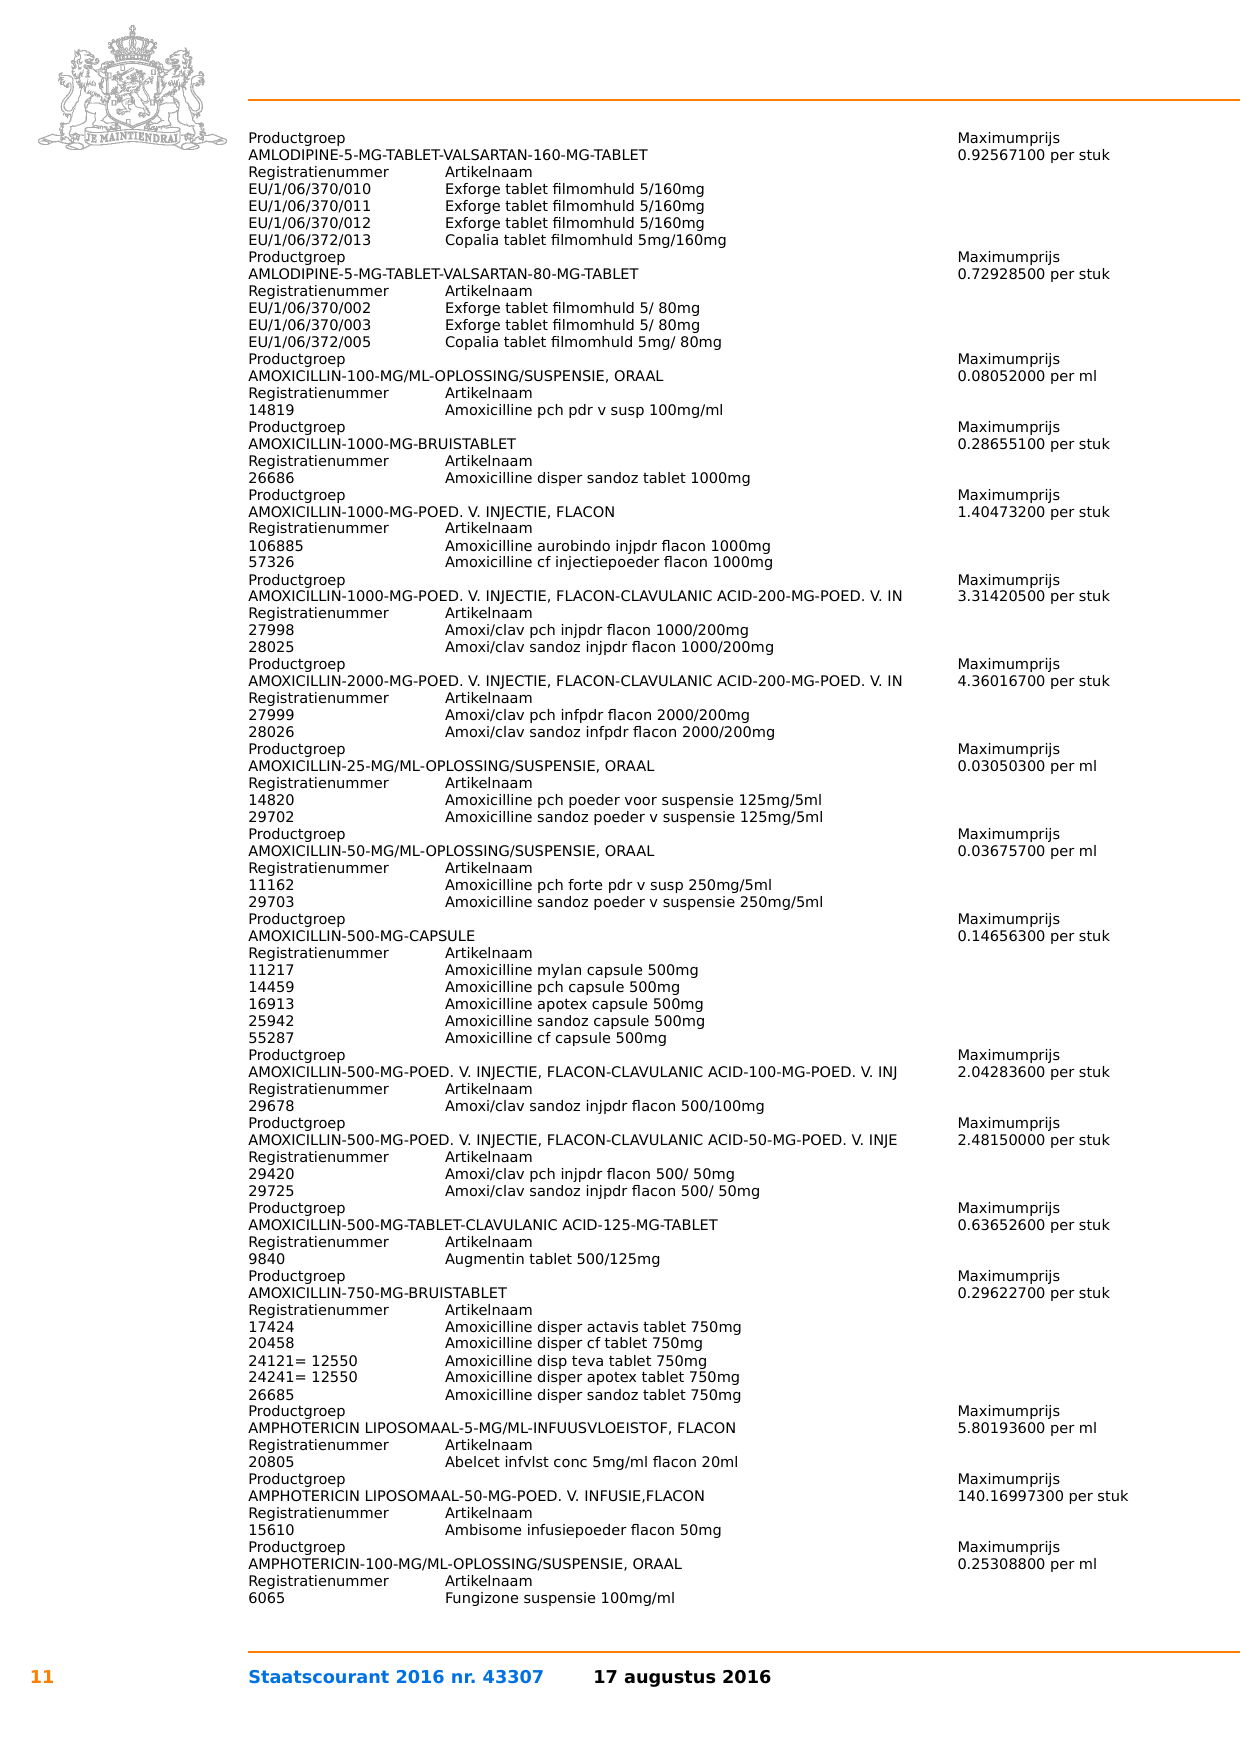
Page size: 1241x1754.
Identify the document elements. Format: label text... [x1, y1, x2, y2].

table_cell Artikelnaam [439, 1437, 951, 1454]
table_cell [951, 1081, 1163, 1098]
table_cell 9840 [248, 1251, 439, 1267]
table_cell Maximumprijs [951, 826, 1163, 843]
table_cell Maximumprijs [951, 911, 1163, 928]
table_cell Registratienummer [248, 690, 439, 707]
table_cell 0.63652600 per stuk [951, 1217, 1163, 1233]
table_cell Ambisome infusiepoeder flacon 50mg [439, 1522, 951, 1539]
table_cell Amoxicilline apotex capsule 500mg [439, 996, 951, 1013]
table_cell [951, 1030, 1163, 1047]
table_cell [951, 1149, 1163, 1166]
table_cell AMOXICILLIN-500-MG-TABLET-CLAVULANIC ACID-125-MG-TABLET [248, 1217, 951, 1233]
table_cell 15610 [248, 1522, 439, 1539]
table_cell Maximumprijs [951, 1539, 1163, 1556]
table_cell [439, 1047, 951, 1064]
table_cell [951, 979, 1163, 996]
table_cell AMOXICILLIN-500-MG-CAPSULE [248, 928, 951, 945]
table_cell Artikelnaam [439, 860, 951, 877]
table_cell 0.08052000 per ml [951, 368, 1163, 384]
table_cell Registratienummer [248, 860, 439, 877]
table_cell 140.16997300 per stuk [951, 1488, 1163, 1505]
table_cell [951, 605, 1163, 622]
table_cell [951, 554, 1163, 571]
table_cell [951, 300, 1163, 317]
table_cell [951, 945, 1163, 962]
table_cell AMOXICILLIN-50-MG/ML-OPLOSSING/SUSPENSIE, ORAAL [248, 843, 951, 860]
table_cell Abelcet infvlst conc 5mg/ml flacon 20ml [439, 1454, 951, 1471]
table_cell Artikelnaam [439, 1081, 951, 1098]
table_cell Amoxi/clav pch infpdr flacon 2000/200mg [439, 707, 951, 724]
table_cell AMOXICILLIN-1000-MG-POED. V. INJECTIE, FLACON-CLAVULANIC ACID-200-MG-POED. V. IN [248, 588, 951, 605]
table_cell 14819 [248, 402, 439, 418]
table_cell Amoxi/clav sandoz infpdr flacon 2000/200mg [439, 724, 951, 741]
table_cell 0.72928500 per stuk [951, 266, 1163, 283]
table_cell Artikelnaam [439, 1149, 951, 1166]
table_cell Registratienummer [248, 453, 439, 469]
table_cell [951, 470, 1163, 486]
table_cell [951, 690, 1163, 707]
table_cell [439, 486, 951, 503]
table_cell 0.03050300 per ml [951, 758, 1163, 775]
table_cell Registratienummer [248, 1081, 439, 1098]
table_cell [439, 1471, 951, 1488]
table_cell [951, 520, 1163, 537]
table_cell [951, 1437, 1163, 1454]
table_cell 6065 [248, 1590, 439, 1607]
table_cell [951, 1505, 1163, 1522]
table_cell [951, 1522, 1163, 1539]
table_cell [951, 1251, 1163, 1267]
table_cell [951, 1590, 1163, 1607]
table_cell Exforge tablet filmomhuld 5/160mg [439, 181, 951, 198]
table_cell AMOXICILLIN-750-MG-BRUISTABLET [248, 1285, 951, 1301]
table_cell Amoxicilline disper sandoz tablet 750mg [439, 1386, 951, 1403]
table_cell Productgroep [248, 351, 439, 368]
table_cell [439, 419, 951, 436]
table_cell Exforge tablet filmomhuld 5/160mg [439, 198, 951, 215]
table_cell 16913 [248, 996, 439, 1013]
table_cell Registratienummer [248, 1573, 439, 1590]
table_cell Productgroep [248, 826, 439, 843]
table_cell [951, 1319, 1163, 1335]
table_cell Productgroep [248, 1200, 439, 1217]
table_cell 26685 [248, 1386, 439, 1403]
table_cell Exforge tablet filmomhuld 5/160mg [439, 215, 951, 232]
table_cell Amoxicilline mylan capsule 500mg [439, 962, 951, 979]
table_cell Maximumprijs [951, 249, 1163, 266]
table_cell [951, 1183, 1163, 1199]
table_cell 28026 [248, 724, 439, 741]
table_cell [951, 1353, 1163, 1369]
table_cell [951, 724, 1163, 741]
table_cell [951, 792, 1163, 809]
table_cell Registratienummer [248, 945, 439, 962]
table_cell Exforge tablet filmomhuld 5/ 80mg [439, 300, 951, 317]
table_cell Registratienummer [248, 283, 439, 300]
table_cell [951, 1454, 1163, 1471]
table_cell [951, 894, 1163, 911]
table_cell Registratienummer [248, 1505, 439, 1522]
table_cell 14459 [248, 979, 439, 996]
table_cell [951, 317, 1163, 334]
table_cell [951, 1301, 1163, 1318]
table_cell Amoxi/clav sandoz injpdr flacon 500/100mg [439, 1098, 951, 1115]
table_cell [951, 877, 1163, 894]
table_cell Productgroep [248, 130, 439, 147]
table_cell Amoxicilline pch pdr v susp 100mg/ml [439, 402, 951, 418]
table_cell Fungizone suspensie 100mg/ml [439, 1590, 951, 1607]
table_cell 3.31420500 per stuk [951, 588, 1163, 605]
table_cell 0.25308800 per ml [951, 1556, 1163, 1573]
table_cell 25942 [248, 1013, 439, 1030]
table_cell 11217 [248, 962, 439, 979]
table_cell 17424 [248, 1319, 439, 1335]
table_cell Maximumprijs [951, 1471, 1163, 1488]
table_cell 106885 [248, 538, 439, 554]
table_cell 29703 [248, 894, 439, 911]
table_cell Augmentin tablet 500/125mg [439, 1251, 951, 1267]
table_cell [951, 962, 1163, 979]
table_cell Productgroep [248, 1403, 439, 1420]
table_cell [951, 1098, 1163, 1115]
table_cell 28025 [248, 639, 439, 656]
table_cell Artikelnaam [439, 453, 951, 469]
table_cell Amoxicilline disper sandoz tablet 1000mg [439, 470, 951, 486]
table_cell [951, 215, 1163, 232]
table_cell 0.14656300 per stuk [951, 928, 1163, 945]
table_cell [951, 164, 1163, 181]
table_cell AMLODIPINE-5-MG-TABLET-VALSARTAN-160-MG-TABLET [248, 147, 951, 164]
table_cell Artikelnaam [439, 1505, 951, 1522]
table_cell [951, 538, 1163, 554]
table_cell Amoxicilline cf capsule 500mg [439, 1030, 951, 1047]
table_cell Amoxicilline pch forte pdr v susp 250mg/5ml [439, 877, 951, 894]
table_cell 20805 [248, 1454, 439, 1471]
table_cell Maximumprijs [951, 130, 1163, 147]
table_cell AMOXICILLIN-500-MG-POED. V. INJECTIE, FLACON-CLAVULANIC ACID-100-MG-POED. V. INJ [248, 1064, 951, 1081]
table_cell Amoxicilline disper apotex tablet 750mg [439, 1369, 951, 1386]
table_cell 1.40473200 per stuk [951, 504, 1163, 520]
table_cell Artikelnaam [439, 164, 951, 181]
table_cell [951, 775, 1163, 792]
table_cell Maximumprijs [951, 1268, 1163, 1284]
table_cell Registratienummer [248, 775, 439, 792]
table_cell Productgroep [248, 1047, 439, 1064]
table_cell Exforge tablet filmomhuld 5/ 80mg [439, 317, 951, 334]
table_cell Productgroep [248, 1471, 439, 1488]
table_cell Maximumprijs [951, 741, 1163, 758]
table_cell [951, 996, 1163, 1013]
table_cell [951, 402, 1163, 418]
table_cell [439, 911, 951, 928]
table_cell Artikelnaam [439, 690, 951, 707]
table_cell AMOXICILLIN-2000-MG-POED. V. INJECTIE, FLACON-CLAVULANIC ACID-200-MG-POED. V. IN [248, 673, 951, 690]
table_cell EU/1/06/370/012 [248, 215, 439, 232]
table_cell [951, 1013, 1163, 1030]
table_cell Amoxicilline disper actavis tablet 750mg [439, 1319, 951, 1335]
table_cell Amoxi/clav sandoz injpdr flacon 1000/200mg [439, 639, 951, 656]
table_cell Maximumprijs [951, 571, 1163, 588]
table_cell AMOXICILLIN-500-MG-POED. V. INJECTIE, FLACON-CLAVULANIC ACID-50-MG-POED. V. INJE [248, 1132, 951, 1149]
table_cell Maximumprijs [951, 1403, 1163, 1420]
table_cell Registratienummer [248, 1437, 439, 1454]
table_cell Artikelnaam [439, 945, 951, 962]
table_cell 29420 [248, 1166, 439, 1183]
table_cell Productgroep [248, 741, 439, 758]
table_cell 11162 [248, 877, 439, 894]
table_cell [439, 741, 951, 758]
table_cell [951, 232, 1163, 249]
table_cell Amoxicilline sandoz capsule 500mg [439, 1013, 951, 1030]
table_cell 2.04283600 per stuk [951, 1064, 1163, 1081]
table_cell Amoxicilline disper cf tablet 750mg [439, 1335, 951, 1352]
table_cell Copalia tablet filmomhuld 5mg/160mg [439, 232, 951, 249]
table_cell Registratienummer [248, 385, 439, 402]
table_cell Productgroep [248, 656, 439, 673]
table_cell AMOXICILLIN-1000-MG-POED. V. INJECTIE, FLACON [248, 504, 951, 520]
table_cell [439, 1115, 951, 1132]
table_cell [439, 249, 951, 266]
table_cell Registratienummer [248, 605, 439, 622]
table_cell EU/1/06/370/010 [248, 181, 439, 198]
table_cell Registratienummer [248, 1149, 439, 1166]
table_cell [951, 1369, 1163, 1386]
table_cell Artikelnaam [439, 1234, 951, 1251]
table_cell [439, 1539, 951, 1556]
table_cell [951, 1386, 1163, 1403]
table_cell AMOXICILLIN-25-MG/ML-OPLOSSING/SUSPENSIE, ORAAL [248, 758, 951, 775]
table_cell [951, 860, 1163, 877]
table_cell 2.48150000 per stuk [951, 1132, 1163, 1149]
table_cell AMOXICILLIN-1000-MG-BRUISTABLET [248, 436, 951, 452]
table_cell Registratienummer [248, 164, 439, 181]
table_cell 27999 [248, 707, 439, 724]
table_cell EU/1/06/372/013 [248, 232, 439, 249]
table_cell AMLODIPINE-5-MG-TABLET-VALSARTAN-80-MG-TABLET [248, 266, 951, 283]
table_cell Productgroep [248, 571, 439, 588]
table_cell 0.03675700 per ml [951, 843, 1163, 860]
table_cell [439, 826, 951, 843]
table_cell Registratienummer [248, 1234, 439, 1251]
table_cell [951, 334, 1163, 351]
table_cell Maximumprijs [951, 1115, 1163, 1132]
table_cell Productgroep [248, 249, 439, 266]
table_cell Amoxi/clav pch injpdr flacon 500/ 50mg [439, 1166, 951, 1183]
table_cell 24121= 12550 [248, 1353, 439, 1369]
table_cell Registratienummer [248, 1301, 439, 1318]
table_cell Productgroep [248, 1115, 439, 1132]
table_cell [951, 707, 1163, 724]
table_cell Artikelnaam [439, 1301, 951, 1318]
table_cell AMPHOTERICIN LIPOSOMAAL-50-MG-POED. V. INFUSIE,FLACON [248, 1488, 951, 1505]
table_cell 24241= 12550 [248, 1369, 439, 1386]
table_cell Copalia tablet filmomhuld 5mg/ 80mg [439, 334, 951, 351]
table_cell [951, 198, 1163, 215]
table_cell Amoxi/clav sandoz injpdr flacon 500/ 50mg [439, 1183, 951, 1199]
table_cell Artikelnaam [439, 775, 951, 792]
table_cell 4.36016700 per stuk [951, 673, 1163, 690]
table_cell [439, 1268, 951, 1284]
table_cell 14820 [248, 792, 439, 809]
table_cell Productgroep [248, 419, 439, 436]
table_cell Artikelnaam [439, 283, 951, 300]
table_cell [439, 130, 951, 147]
table_cell [951, 1234, 1163, 1251]
table_cell [951, 1573, 1163, 1590]
table_cell 26686 [248, 470, 439, 486]
table_cell 29702 [248, 809, 439, 826]
table_cell EU/1/06/370/011 [248, 198, 439, 215]
table_cell 55287 [248, 1030, 439, 1047]
table_cell AMOXICILLIN-100-MG/ML-OPLOSSING/SUSPENSIE, ORAAL [248, 368, 951, 384]
table_cell Registratienummer [248, 520, 439, 537]
table_cell Amoxi/clav pch injpdr flacon 1000/200mg [439, 622, 951, 639]
table_cell [951, 1335, 1163, 1352]
table_cell Productgroep [248, 1539, 439, 1556]
table_cell [951, 385, 1163, 402]
table_cell [951, 181, 1163, 198]
table_cell 5.80193600 per ml [951, 1420, 1163, 1437]
table_cell Amoxicilline sandoz poeder v suspensie 125mg/5ml [439, 809, 951, 826]
table_cell Artikelnaam [439, 605, 951, 622]
table_cell [439, 656, 951, 673]
table_cell Artikelnaam [439, 385, 951, 402]
table_cell 0.92567100 per stuk [951, 147, 1163, 164]
table_cell 20458 [248, 1335, 439, 1352]
table_cell Maximumprijs [951, 486, 1163, 503]
table_cell [951, 1166, 1163, 1183]
table_cell AMPHOTERICIN-100-MG/ML-OPLOSSING/SUSPENSIE, ORAAL [248, 1556, 951, 1573]
table_cell Amoxicilline pch poeder voor suspensie 125mg/5ml [439, 792, 951, 809]
table_cell Productgroep [248, 911, 439, 928]
table_cell Maximumprijs [951, 1047, 1163, 1064]
table_cell [439, 351, 951, 368]
table_cell Amoxicilline pch capsule 500mg [439, 979, 951, 996]
table_cell Maximumprijs [951, 419, 1163, 436]
table_cell Maximumprijs [951, 1200, 1163, 1217]
table_cell EU/1/06/370/002 [248, 300, 439, 317]
table_cell Amoxicilline cf injectiepoeder flacon 1000mg [439, 554, 951, 571]
table_cell AMPHOTERICIN LIPOSOMAAL-5-MG/ML-INFUUSVLOEISTOF, FLACON [248, 1420, 951, 1437]
table_cell 29678 [248, 1098, 439, 1115]
table_cell Artikelnaam [439, 1573, 951, 1590]
table_cell [951, 639, 1163, 656]
table_cell EU/1/06/370/003 [248, 317, 439, 334]
table_cell Productgroep [248, 486, 439, 503]
table_cell 0.29622700 per stuk [951, 1285, 1163, 1301]
table_cell [951, 809, 1163, 826]
table_cell 0.28655100 per stuk [951, 436, 1163, 452]
table_cell Amoxicilline sandoz poeder v suspensie 250mg/5ml [439, 894, 951, 911]
table_cell Maximumprijs [951, 351, 1163, 368]
picture [38, 25, 227, 150]
table_cell [439, 1200, 951, 1217]
table_cell [439, 571, 951, 588]
table_cell [951, 622, 1163, 639]
table_cell EU/1/06/372/005 [248, 334, 439, 351]
table_cell 29725 [248, 1183, 439, 1199]
table_cell Amoxicilline disp teva tablet 750mg [439, 1353, 951, 1369]
table_cell 57326 [248, 554, 439, 571]
table_cell Maximumprijs [951, 656, 1163, 673]
table_cell [439, 1403, 951, 1420]
table_cell [951, 283, 1163, 300]
table_cell Productgroep [248, 1268, 439, 1284]
table_cell [951, 453, 1163, 469]
table_cell Artikelnaam [439, 520, 951, 537]
table_cell 27998 [248, 622, 439, 639]
table_cell Amoxicilline aurobindo injpdr flacon 1000mg [439, 538, 951, 554]
